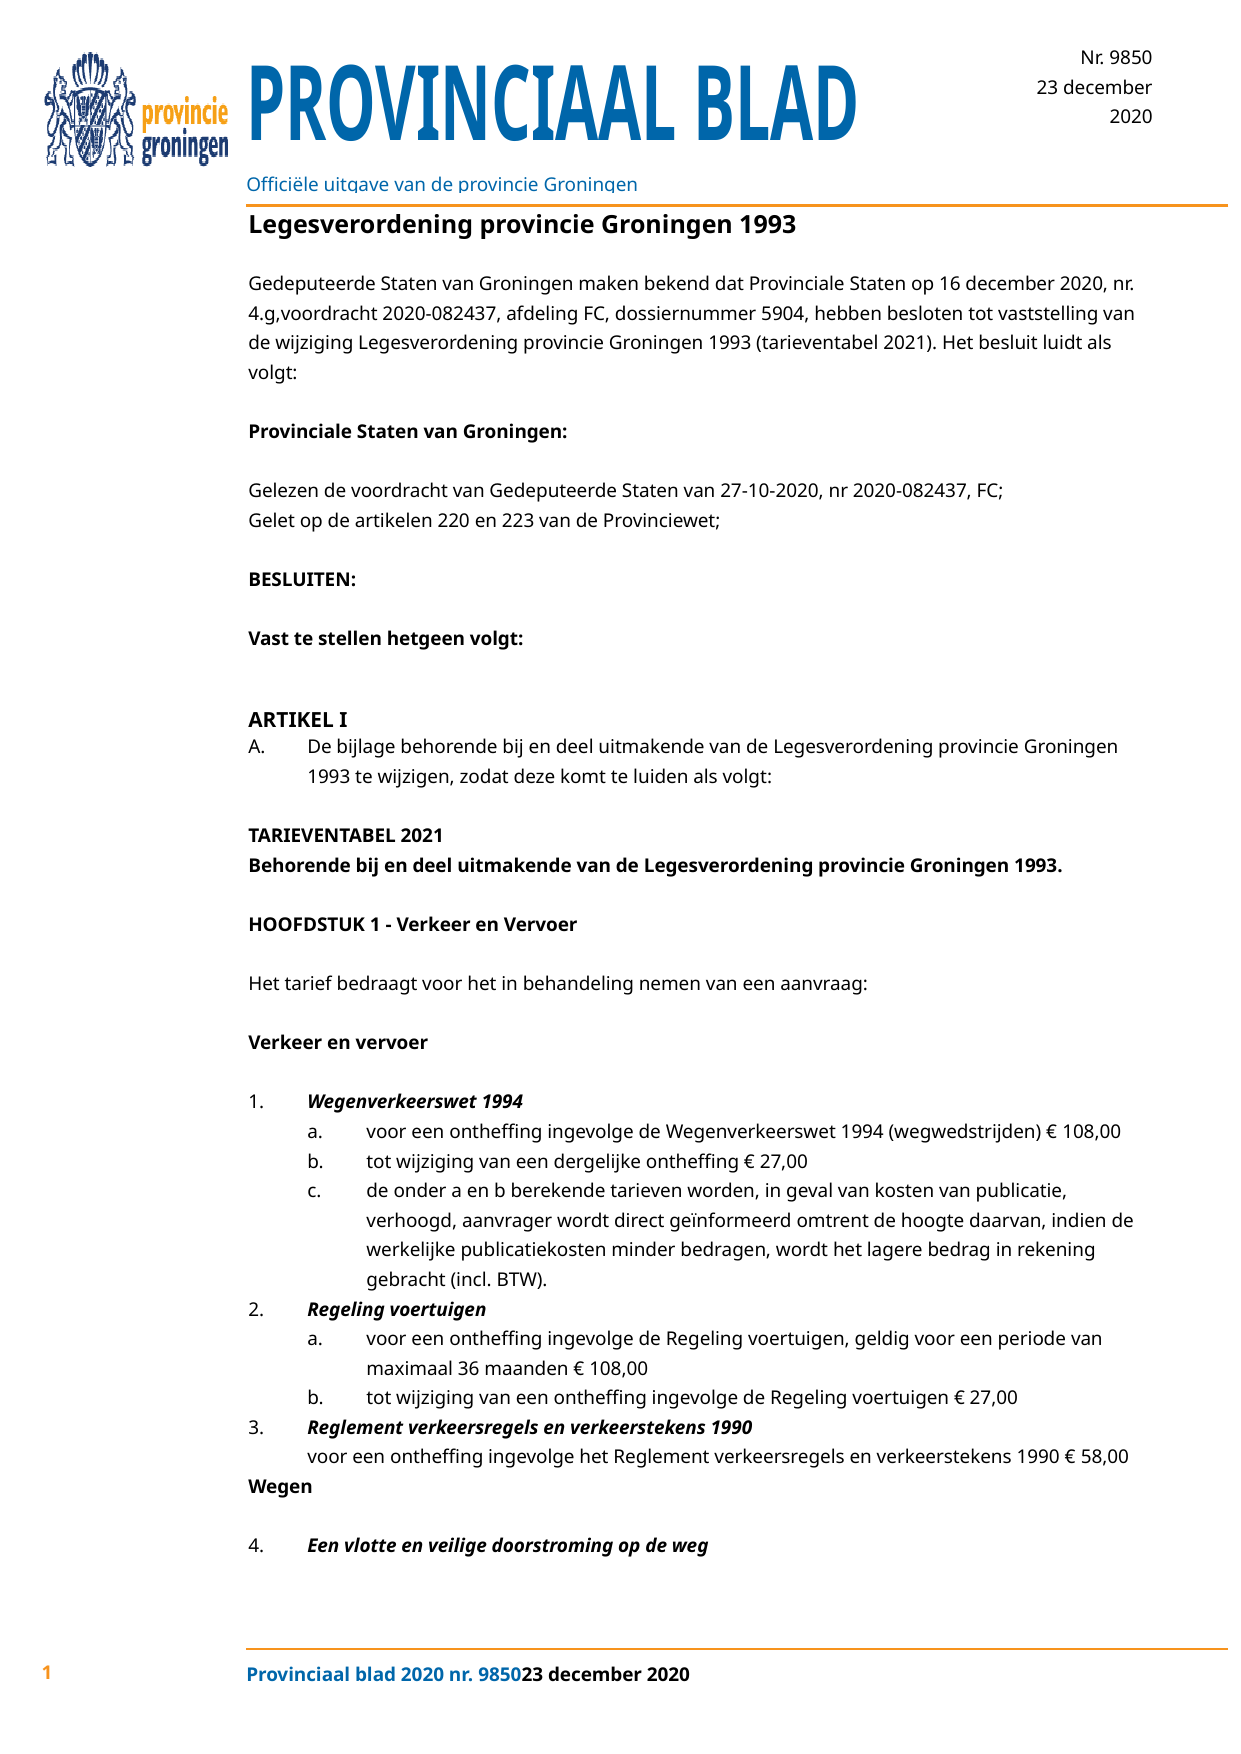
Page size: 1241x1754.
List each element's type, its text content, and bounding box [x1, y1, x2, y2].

text Gelezen de voordracht van Gedeputeerde Staten van 27-10-2020, nr 2020-082437, FC; [248, 477, 1152, 503]
picture [41, 47, 231, 172]
text Gelet op de artikelen 220 en 223 van de Provinciewet; [248, 507, 1152, 533]
text Legesverordening provincie Groningen 1993 [248, 207, 1152, 241]
text HOOFDSTUK 1 - Verkeer en Vervoer [248, 911, 1152, 937]
list tot wijziging van een dergelijke ontheffing € 27,00 [307, 1148, 1152, 1174]
text Gedeputeerde Staten van Groningen maken bekend dat Provinciale Staten op 16 december 2020, nr. 4.g,voordracht 2020-082437, afdeling FC, dossiernummer 5904, hebben besloten tot vaststelling van de wijziging Legesverordening provincie Groningen 1993 (tarieventabel 2021). Het besluit luidt als volgt: [248, 270, 1152, 385]
text ARTIKEL I [248, 705, 1152, 734]
text Behorende bij en deel uitmakende van de Legesverordening provincie Groningen 1993. [248, 852, 1152, 878]
list Reglement verkeersregels en verkeerstekens 1990 [248, 1414, 1152, 1440]
text BESLUITEN: [248, 566, 1152, 592]
text Verkeer en vervoer [248, 1029, 1152, 1055]
list voor een ontheffing ingevolge de Wegenverkeerswet 1994 (wegwedstrijden) € 108,00 [307, 1118, 1152, 1144]
list Regeling voertuigen [248, 1296, 1152, 1322]
text Vast te stellen hetgeen volgt: [248, 625, 1152, 651]
list tot wijziging van een ontheffing ingevolge de Regeling voertuigen € 27,00 [307, 1384, 1152, 1410]
text Het tarief bedraagt voor het in behandeling nemen van een aanvraag: [248, 970, 1152, 996]
text TARIEVENTABEL 2021 [248, 822, 1152, 848]
list De bijlage behorende bij en deel uitmakende van de Legesverordening provincie Groningen 1993 te wijzigen, zodat deze komt te luiden als volgt: [248, 734, 1152, 789]
list voor een ontheffing ingevolge het Reglement verkeersregels en verkeerstekens 1990 € 58,00 [248, 1444, 1152, 1469]
text Provinciale Staten van Groningen: [248, 418, 1152, 444]
list de onder a en b berekende tarieven worden, in geval van kosten van publicatie, verhoogd, aanvrager wordt direct geïnformeerd omtrent de hoogte daarvan, indien de werkelijke publicatiekosten minder bedragen, wordt het lagere bedrag in rekening gebracht (incl. BTW). [307, 1177, 1152, 1292]
list Een vlotte en veilige doorstroming op de weg [248, 1532, 1152, 1558]
list Wegenverkeerswet 1994 [248, 1089, 1152, 1114]
list voor een ontheffing ingevolge de Regeling voertuigen, geldig voor een periode van maximaal 36 maanden € 108,00 [307, 1325, 1152, 1381]
text Wegen [248, 1473, 1152, 1499]
